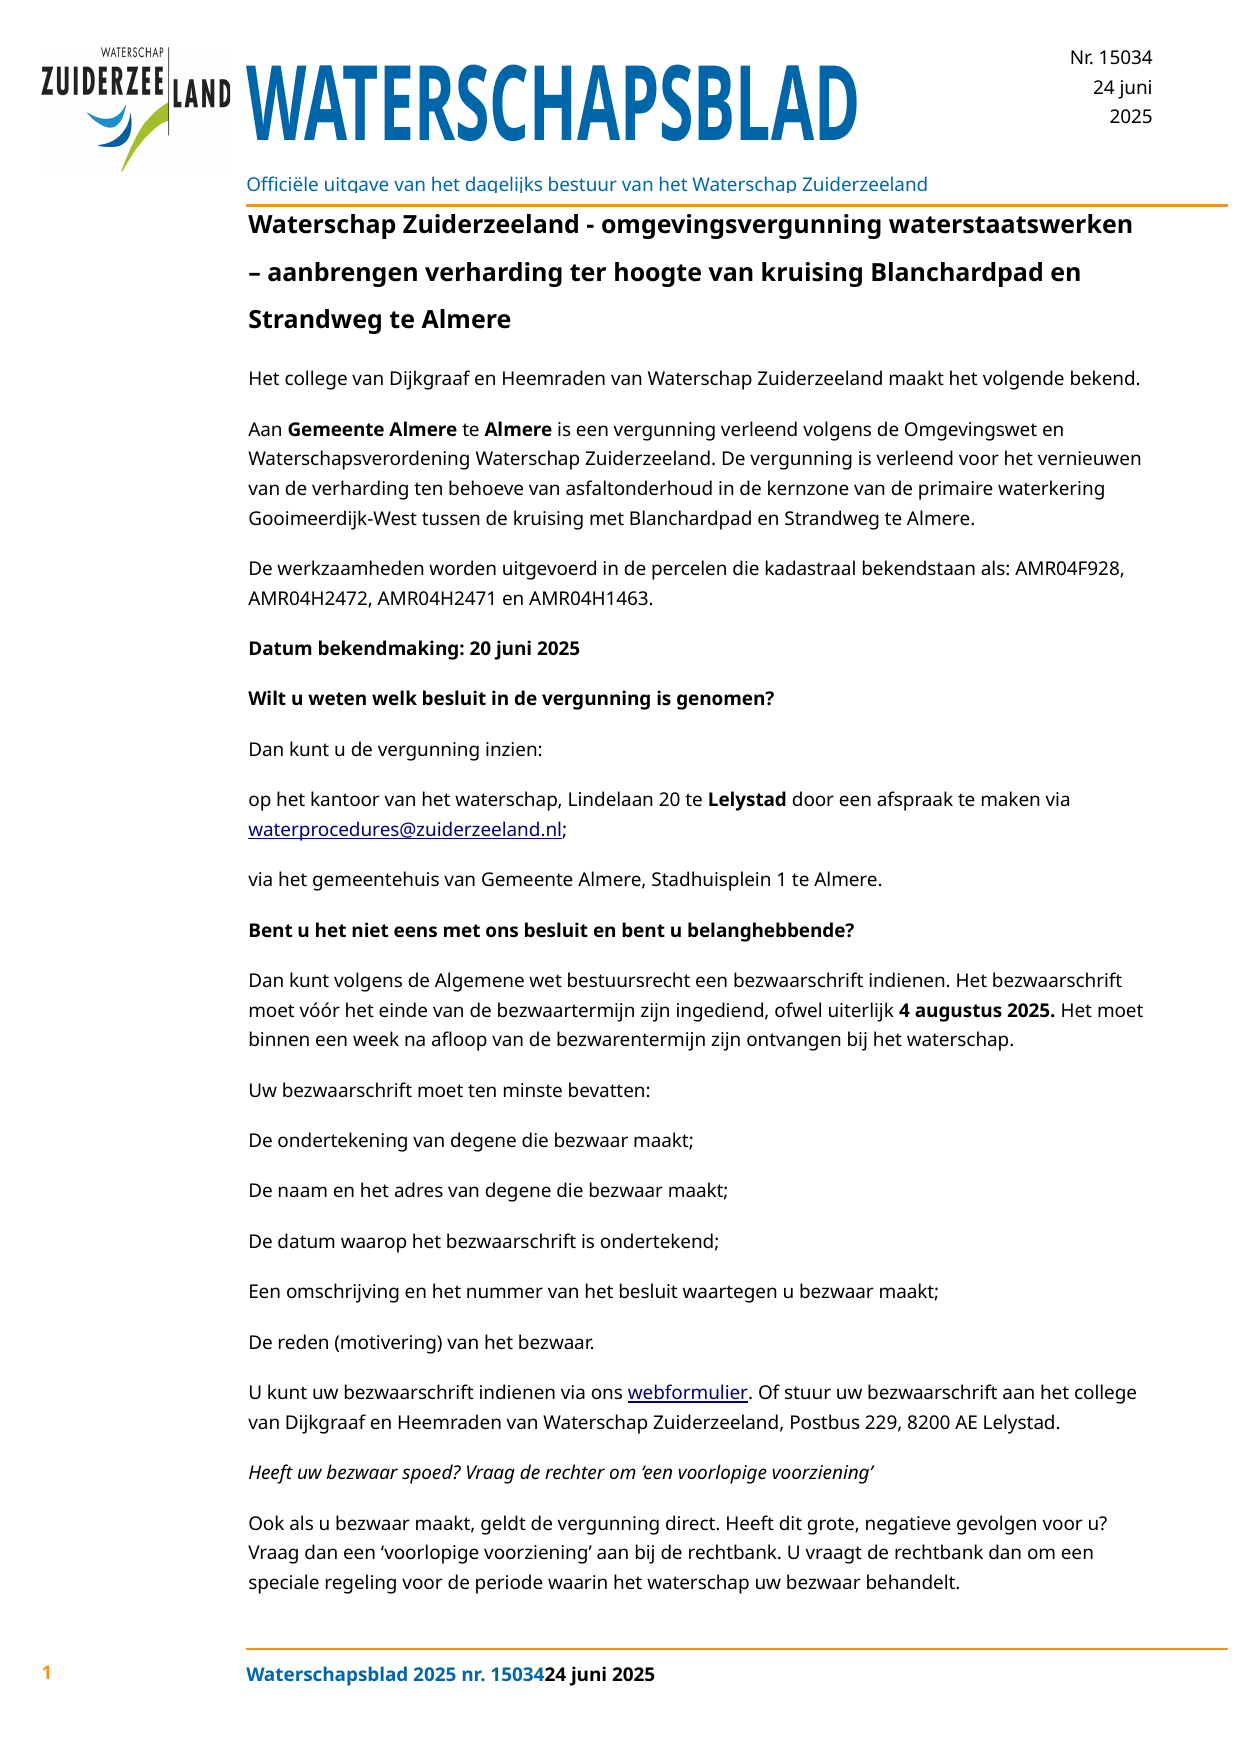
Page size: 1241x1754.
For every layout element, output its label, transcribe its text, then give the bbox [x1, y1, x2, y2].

text Dan kunt u de vergunning inzien: [248, 736, 1152, 762]
text Wilt u weten welk besluit in de vergunning is genomen? [248, 686, 1152, 711]
text Een omschrijving en het nummer van het besluit waartegen u bezwaar maakt; [248, 1278, 1152, 1304]
text Het college van Dijkgraaf en Heemraden van Waterschap Zuiderzeeland maakt het volgende bekend. [248, 366, 1152, 391]
text De werkzaamheden worden uitgevoerd in de percelen die kadastraal bekendstaan als: AMR04F928, AMR04H2472, AMR04H2471 en AMR04H1463. [248, 555, 1152, 610]
text Aan Gemeente Almere te Almere is een vergunning verleend volgens de Omgevingswet en Waterschapsverordening Waterschap Zuiderzeeland. De vergunning is verleend voor het vernieuwen van de verharding ten behoeve van asfaltonderhoud in de kernzone van de primaire waterkering Gooimeerdijk-West tussen de kruising met Blanchardpad en Strandweg te Almere. [248, 416, 1152, 530]
text Heeft uw bezwaar spoed? Vraag de rechter om ‘een voorlopige voorziening’ [248, 1459, 1152, 1485]
text De ondertekening van degene die bezwaar maakt; [248, 1127, 1152, 1153]
text Dan kunt volgens de Algemene wet bestuursrecht een bezwaarschrift indienen. Het bezwaarschrift moet vóór het einde van de bezwaartermijn zijn ingediend, ofwel uiterlijk 4 augustus 2025. Het moet binnen een week na afloop van de bezwarentermijn zijn ontvangen bij het waterschap. [248, 967, 1152, 1052]
text via het gemeentehuis van Gemeente Almere, Stadhuisplein 1 te Almere. [248, 866, 1152, 892]
text op het kantoor van het waterschap, Lindelaan 20 te Lelystad door een afspraak te maken via waterprocedures@zuiderzeeland.nl; [248, 786, 1152, 842]
text Waterschap Zuiderzeeland - omgevingsvergunning waterstaatswerken – aanbrengen verharding ter hoogte van kruising Blanchardpad en Strandweg te Almere [248, 207, 1152, 336]
text De datum waarop het bezwaarschrift is ondertekend; [248, 1228, 1152, 1254]
text U kunt uw bezwaarschrift indienen via ons webformulier. Of stuur uw bezwaarschrift aan het college van Dijkgraaf en Heemraden van Waterschap Zuiderzeeland, Postbus 229, 8200 AE Lelystad. [248, 1379, 1152, 1434]
text De reden (motivering) van het bezwaar. [248, 1329, 1152, 1354]
text Uw bezwaarschrift moet ten minste bevatten: [248, 1077, 1152, 1102]
text Bent u het niet eens met ons besluit en bent u belanghebbende? [248, 917, 1152, 942]
text De naam en het adres van degene die bezwaar maakt; [248, 1178, 1152, 1203]
picture [41, 47, 231, 172]
text Ook als u bezwaar maakt, geldt de vergunning direct. Heeft dit grote, negatieve gevolgen voor u? Vraag dan een ‘voorlopige voorziening’ aan bij de rechtbank. U vraagt de rechtbank dan om een speciale regeling voor de periode waarin het waterschap uw bezwaar behandelt. [248, 1510, 1152, 1594]
text Datum bekendmaking: 20 juni 2025 [248, 635, 1152, 661]
